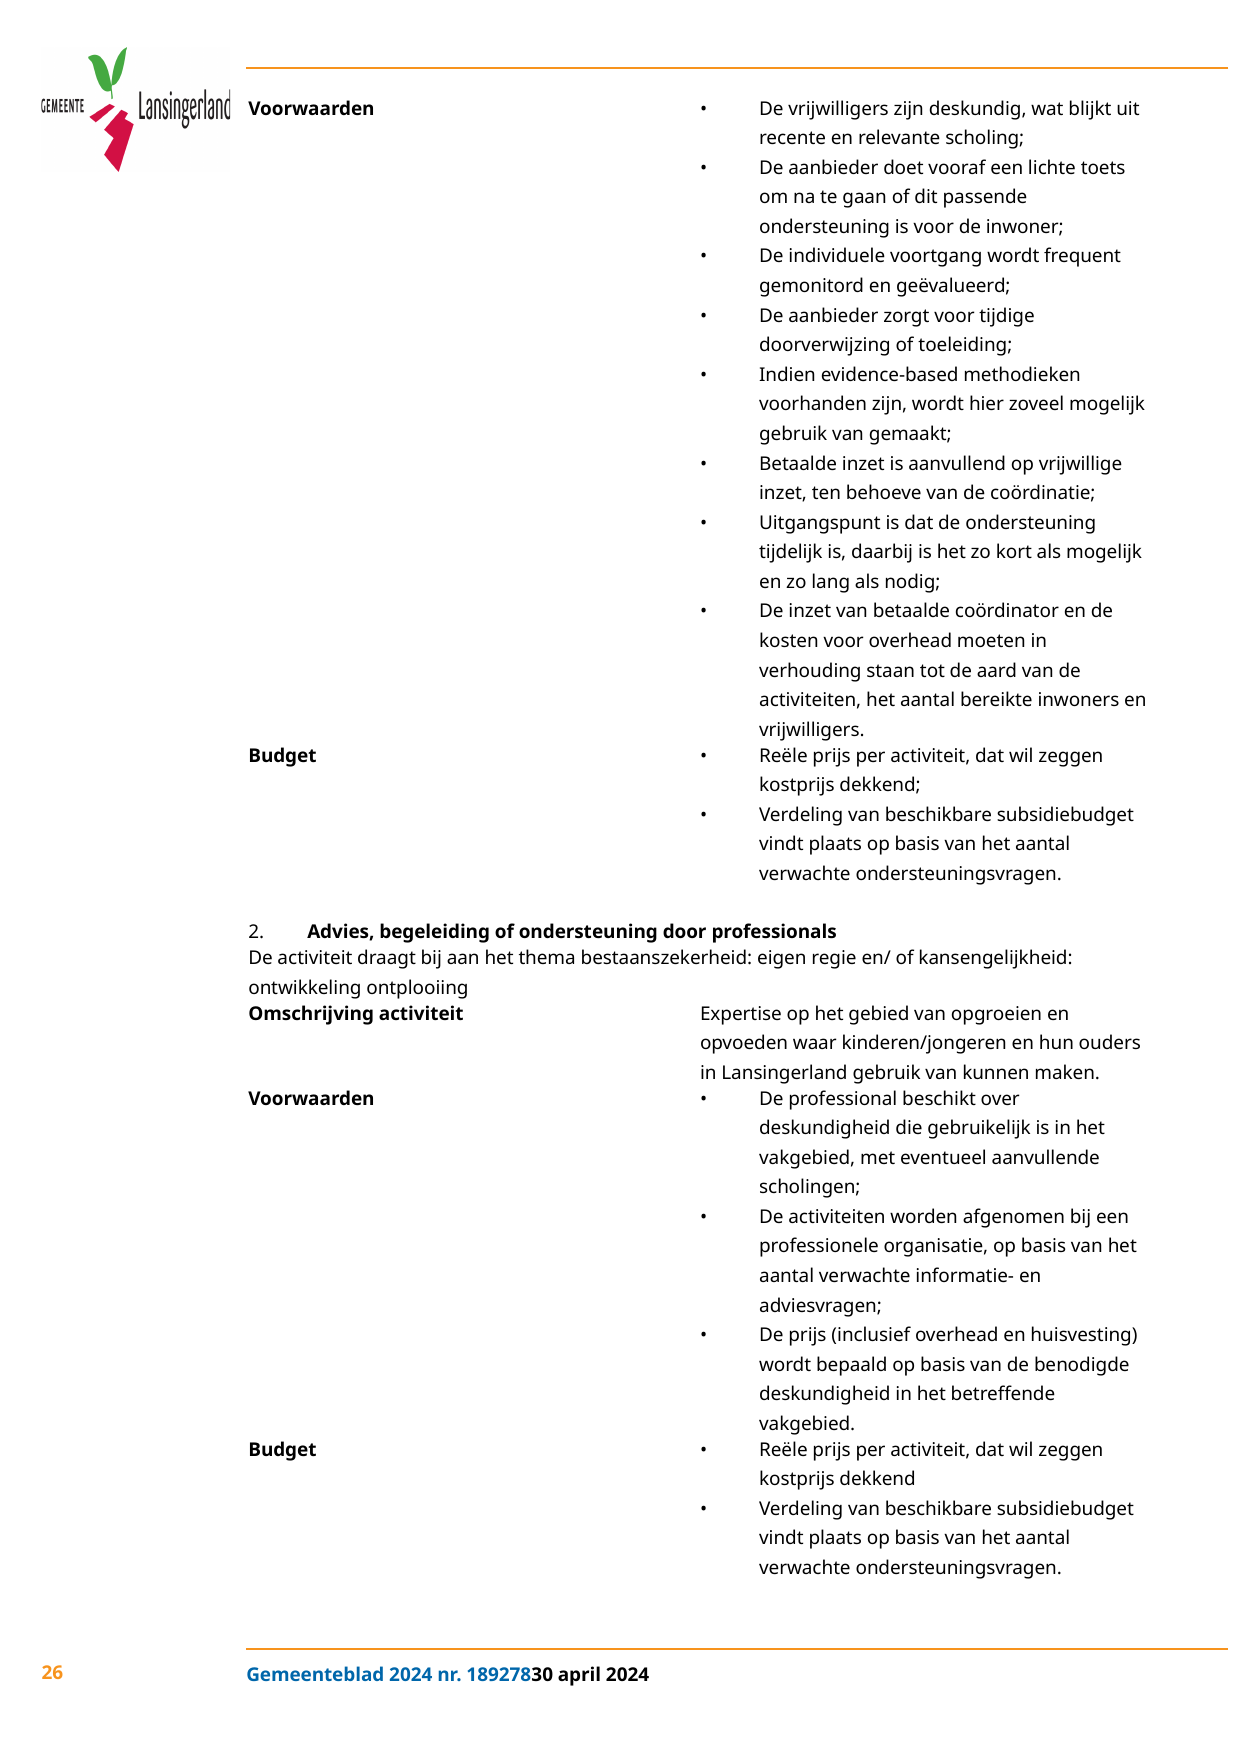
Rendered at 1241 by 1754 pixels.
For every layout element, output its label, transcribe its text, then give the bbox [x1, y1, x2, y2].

table_cell Reële prijs per activiteit, dat wil zeggen kostprijs dekkend; Verdeling van beschikbare subsidiebudget vindt plaats op basis van het aantal verwachte ondersteuningsvragen. [700, 742, 1152, 886]
table_cell Reële prijs per activiteit, dat wil zeggen kostprijs dekkend Verdeling van beschikbare subsidiebudget vindt plaats op basis van het aantal verwachte ondersteuningsvragen. [700, 1436, 1152, 1580]
table_cell Budget [248, 1436, 700, 1580]
table_cell Budget [248, 742, 700, 886]
table_cell De activiteit draagt bij aan het thema bestaanszekerheid: eigen regie en/ of kansengelijkheid: ontwikkeling ontplooiing [248, 945, 1152, 1000]
table_cell De professional beschikt over deskundigheid die gebruikelijk is in het vakgebied, met eventueel aanvullende scholingen; De activiteiten worden afgenomen bij een professionele organisatie, op basis van het aantal verwachte informatie- en adviesvragen; De prijs (inclusief overhead en huisvesting) wordt bepaald op basis van de benodigde deskundigheid in het betreffende vakgebied. [700, 1085, 1152, 1436]
picture [41, 47, 231, 172]
table_cell Expertise op het gebied van opgroeien en opvoeden waar kinderen/jongeren en hun ouders in Lansingerland gebruik van kunnen maken. [700, 1000, 1152, 1085]
table_cell Voorwaarden [248, 1085, 700, 1436]
table_cell De vrijwilligers zijn deskundig, wat blijkt uit recente en relevante scholing; De aanbieder doet vooraf een lichte toets om na te gaan of dit passende ondersteuning is voor de inwoner; De individuele voortgang wordt frequent gemonitord en geëvalueerd; De aanbieder zorgt voor tijdige doorverwijzing of toeleiding; Indien evidence-based methodieken voorhanden zijn, wordt hier zoveel mogelijk gebruik van gemaakt; Betaalde inzet is aanvullend op vrijwillige inzet, ten behoeve van de coördinatie; Uitgangspunt is dat de ondersteuning tijdelijk is, daarbij is het zo kort als mogelijk en zo lang als nodig; De inzet van betaalde coördinator en de kosten voor overhead moeten in verhouding staan tot de aard van de activiteiten, het aantal bereikte inwoners en vrijwilligers. [700, 95, 1152, 742]
table_cell Voorwaarden [248, 95, 700, 742]
table_cell Omschrijving activiteit [248, 1000, 700, 1085]
table_header Advies, begeleiding of ondersteuning door professionals [248, 919, 1152, 944]
